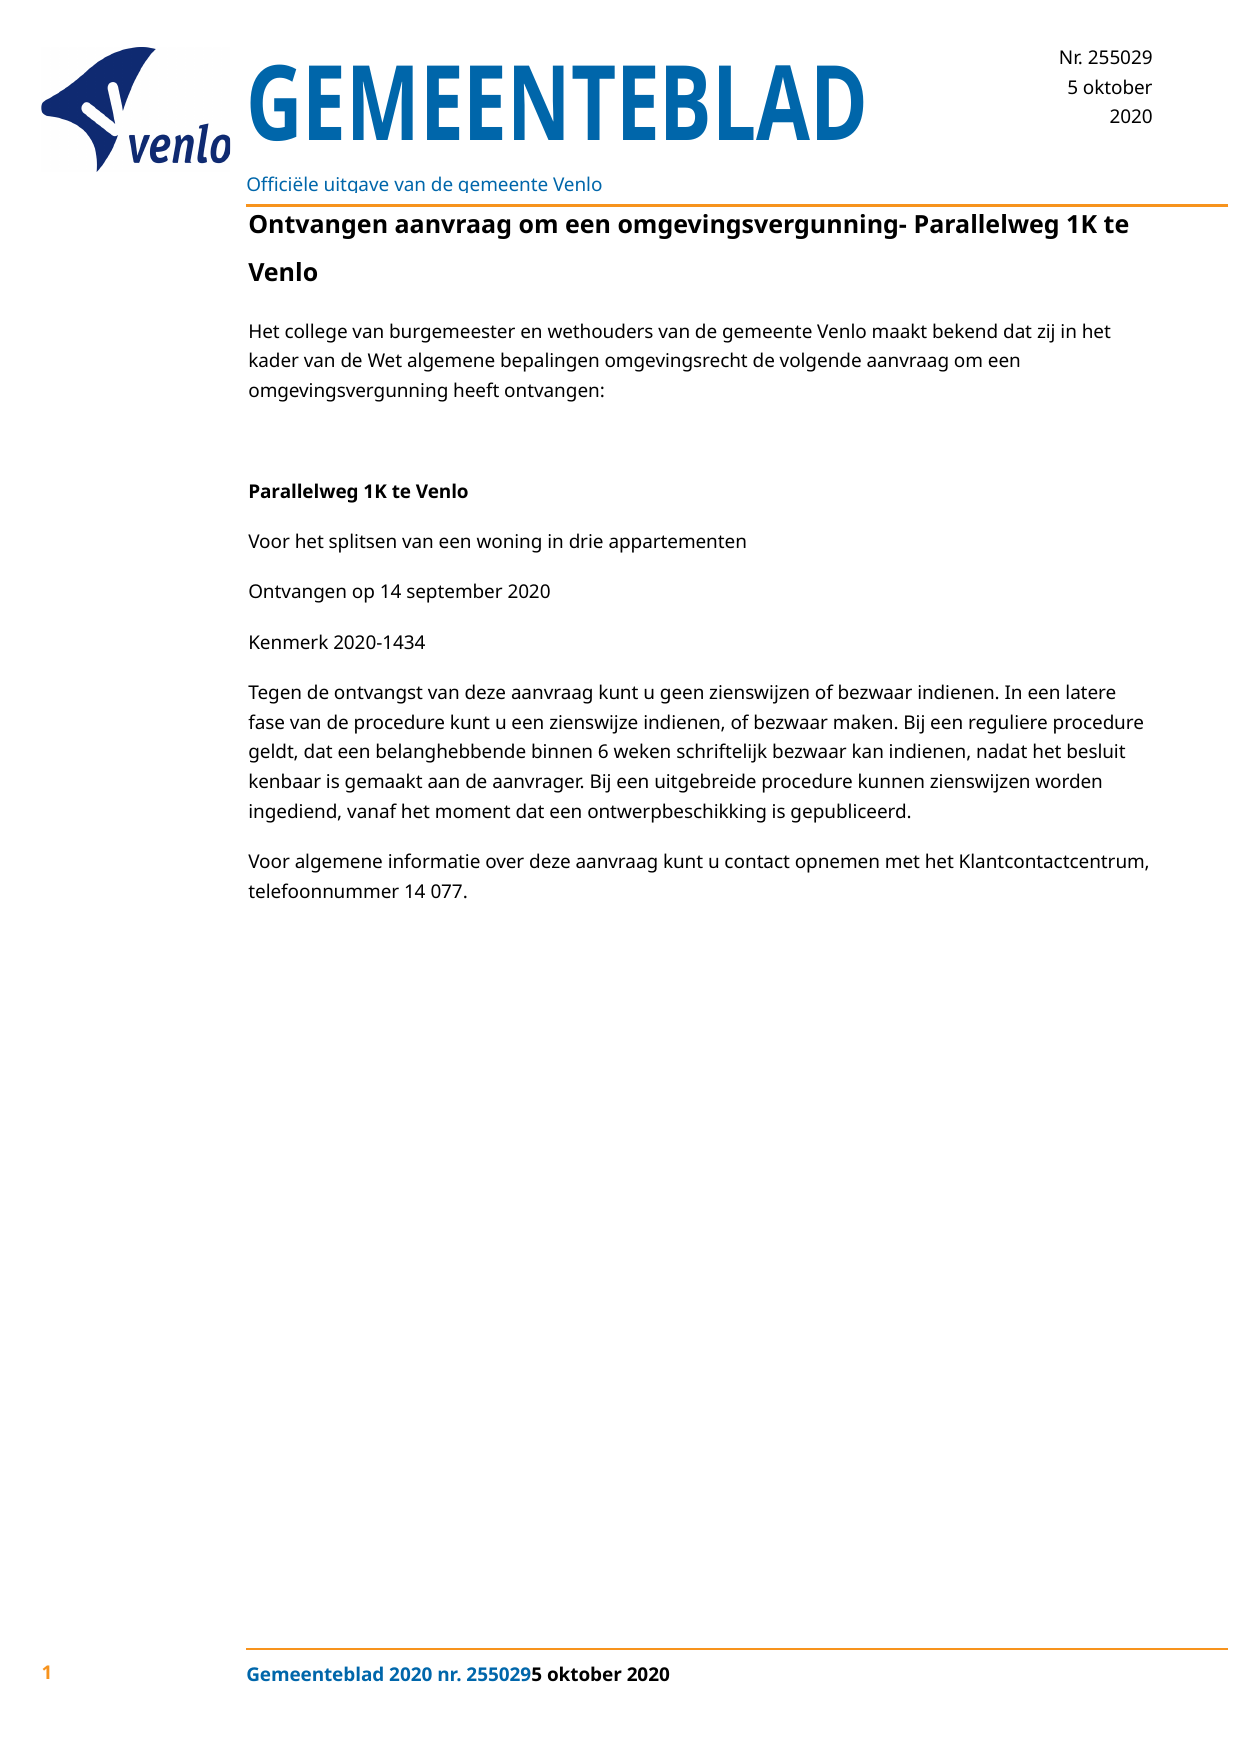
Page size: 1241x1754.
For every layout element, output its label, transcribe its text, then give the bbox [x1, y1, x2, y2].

text Voor het splitsen van een woning in drie appartementen [248, 528, 1152, 554]
text Ontvangen op 14 september 2020 [248, 579, 1152, 604]
picture [41, 47, 231, 172]
text Kenmerk 2020-1434 [248, 629, 1152, 655]
text Het college van burgemeester en wethouders van de gemeente Venlo maakt bekend dat zij in het kader van de Wet algemene bepalingen omgevingsrecht de volgende aanvraag om een omgevingsvergunning heeft ontvangen: [248, 318, 1152, 403]
text Tegen de ontvangst van deze aanvraag kunt u geen zienswijzen of bezwaar indienen. In een latere fase van de procedure kunt u een zienswijze indienen, of bezwaar maken. Bij een reguliere procedure geldt, dat een belanghebbende binnen 6 weken schriftelijk bezwaar kan indienen, nadat het besluit kenbaar is gemaakt aan de aanvrager. Bij een uitgebreide procedure kunnen zienswijzen worden ingediend, vanaf het moment dat een ontwerpbeschikking is gepubliceerd. [248, 679, 1152, 824]
text Ontvangen aanvraag om een omgevingsvergunning- Parallelweg 1K te Venlo [248, 207, 1152, 288]
text Parallelweg 1K te Venlo [248, 478, 1152, 504]
text Voor algemene informatie over deze aanvraag kunt u contact opnemen met het Klantcontactcentrum, telefoonnummer 14 077. [248, 848, 1152, 904]
